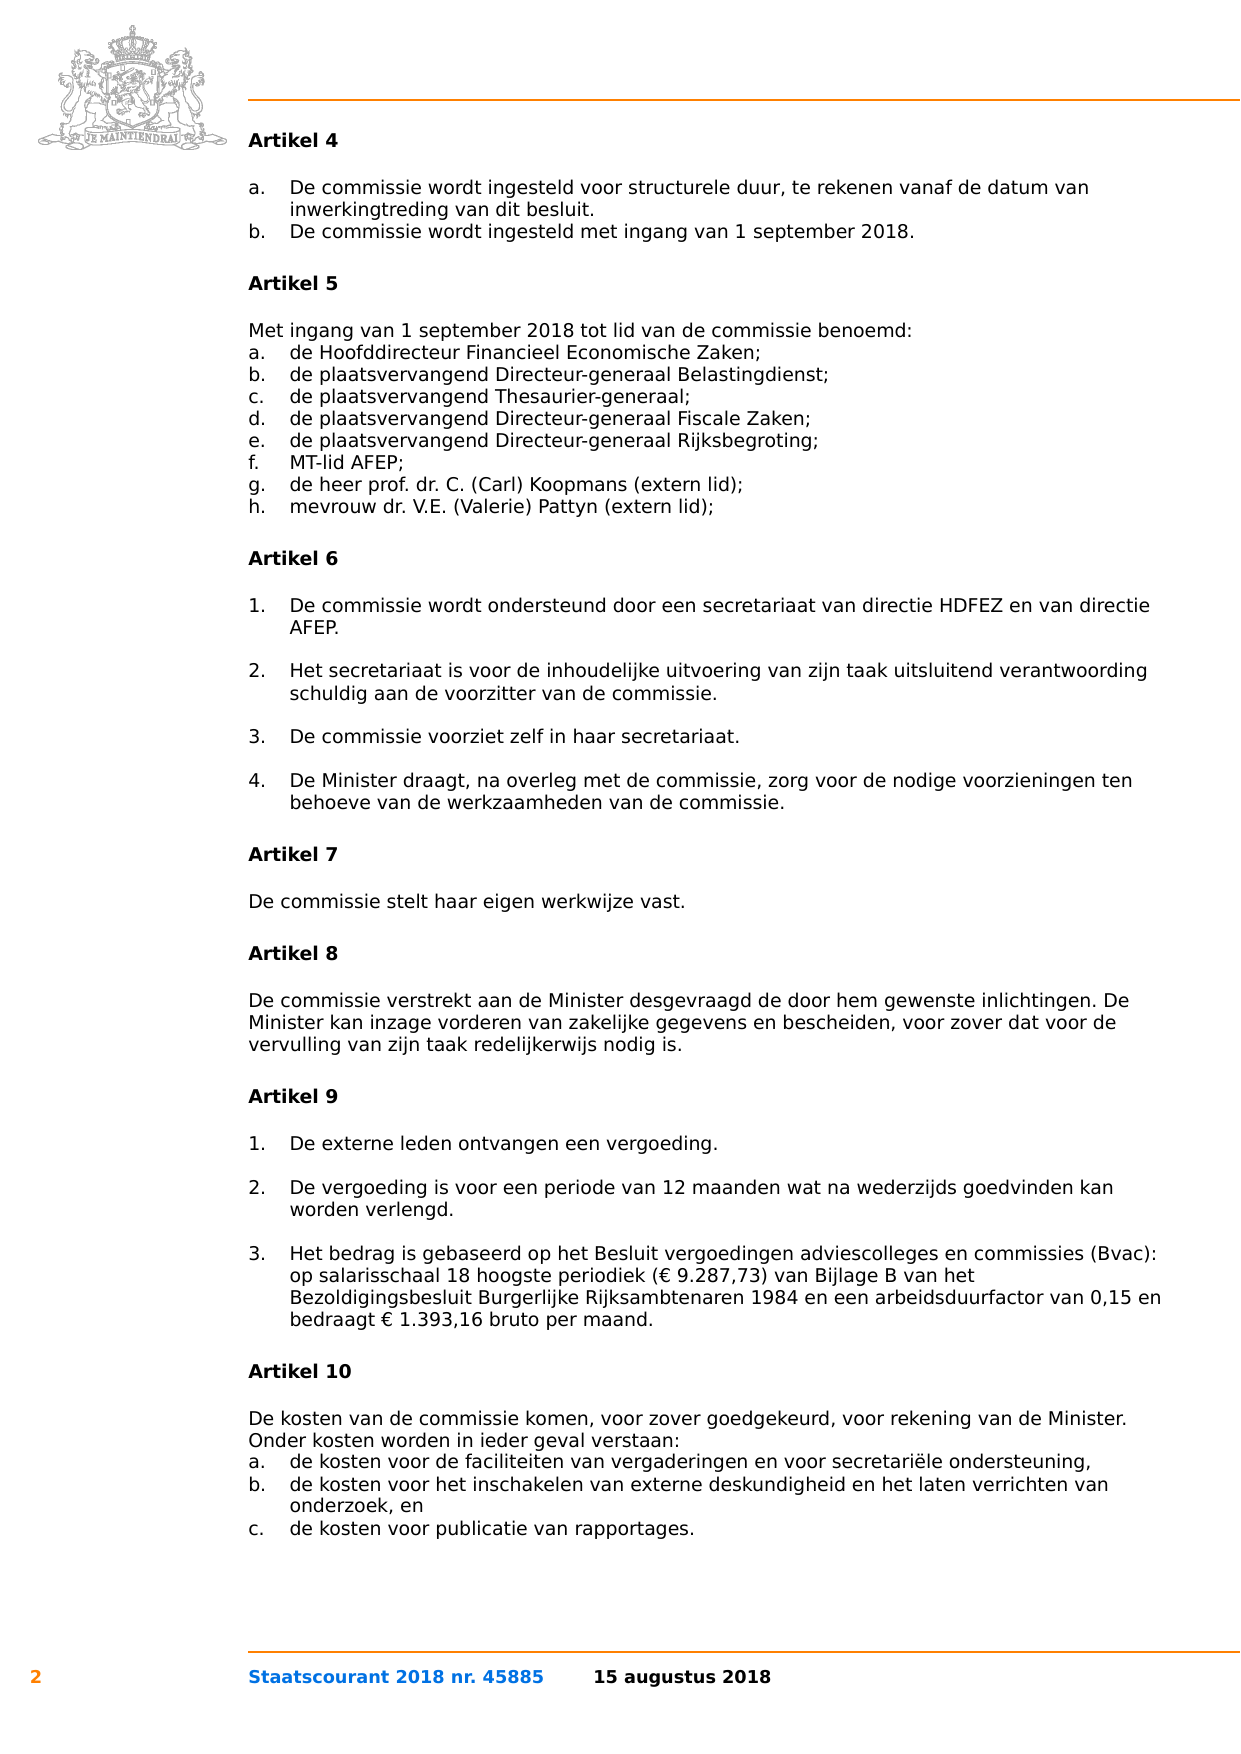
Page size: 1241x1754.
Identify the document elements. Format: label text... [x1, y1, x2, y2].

text Met ingang van 1 september 2018 tot lid van de commissie benoemd: [248, 320, 1163, 342]
text a. de kosten voor de faciliteiten van vergaderingen en voor secretariële ondersteuning, [248, 1451, 1163, 1473]
text h. mevrouw dr. V.E. (Valerie) Pattyn (extern lid); [248, 496, 1163, 518]
text g. de heer prof. dr. C. (Carl) Koopmans (extern lid); [248, 474, 1163, 496]
text b. de kosten voor het inschakelen van externe deskundigheid en het laten verrichten van onderzoek, en [248, 1473, 1163, 1517]
text c. de kosten voor publicatie van rapportages. [248, 1517, 1163, 1539]
text 1. De commissie wordt ondersteund door een secretariaat van directie HDFEZ en van directie AFEP. [248, 594, 1163, 638]
text b. de plaatsvervangend Directeur-generaal Belastingdienst; [248, 364, 1163, 386]
subtitle Artikel 4 [248, 130, 1163, 152]
text 1. De externe leden ontvangen een vergoeding. [248, 1133, 1163, 1155]
text 2. Het secretariaat is voor de inhoudelijke uitvoering van zijn taak uitsluitend verantwoording schuldig aan de voorzitter van de commissie. [248, 660, 1163, 704]
text De kosten van de commissie komen, voor zover goedgekeurd, voor rekening van de Minister. Onder kosten worden in ieder geval verstaan: [248, 1407, 1163, 1451]
picture [38, 25, 227, 150]
text a. De commissie wordt ingesteld voor structurele duur, te rekenen vanaf de datum van inwerkingtreding van dit besluit. [248, 177, 1163, 221]
text e. de plaatsvervangend Directeur-generaal Rijksbegroting; [248, 430, 1163, 452]
subtitle Artikel 5 [248, 273, 1163, 295]
subtitle Artikel 6 [248, 548, 1163, 569]
text De commissie stelt haar eigen werkwijze vast. [248, 891, 1163, 913]
subtitle Artikel 7 [248, 844, 1163, 866]
text 3. Het bedrag is gebaseerd op het Besluit vergoedingen adviescolleges en commissies (Bvac): op salarisschaal 18 hoogste periodiek (€ 9.287,73) van Bijlage B van het Bezoldigingsbesluit Burgerlijke Rijksambtenaren 1984 en een arbeidsduurfactor van 0,15 en bedraagt € 1.393,16 bruto per maand. [248, 1243, 1163, 1331]
text b. De commissie wordt ingesteld met ingang van 1 september 2018. [248, 221, 1163, 243]
subtitle Artikel 8 [248, 943, 1163, 965]
text De commissie verstrekt aan de Minister desgevraagd de door hem gewenste inlichtingen. De Minister kan inzage vorderen van zakelijke gegevens en bescheiden, voor zover dat voor de vervulling van zijn taak redelijkerwijs nodig is. [248, 990, 1163, 1056]
subtitle Artikel 9 [248, 1086, 1163, 1108]
text f. MT-lid AFEP; [248, 452, 1163, 474]
text c. de plaatsvervangend Thesaurier-generaal; [248, 386, 1163, 408]
text 2. De vergoeding is voor een periode van 12 maanden wat na wederzijds goedvinden kan worden verlengd. [248, 1177, 1163, 1221]
text d. de plaatsvervangend Directeur-generaal Fiscale Zaken; [248, 408, 1163, 430]
text 4. De Minister draagt, na overleg met de commissie, zorg voor de nodige voorzieningen ten behoeve van de werkzaamheden van de commissie. [248, 770, 1163, 814]
subtitle Artikel 10 [248, 1361, 1163, 1382]
text a. de Hoofddirecteur Financieel Economische Zaken; [248, 342, 1163, 364]
text 3. De commissie voorziet zelf in haar secretariaat. [248, 726, 1163, 748]
